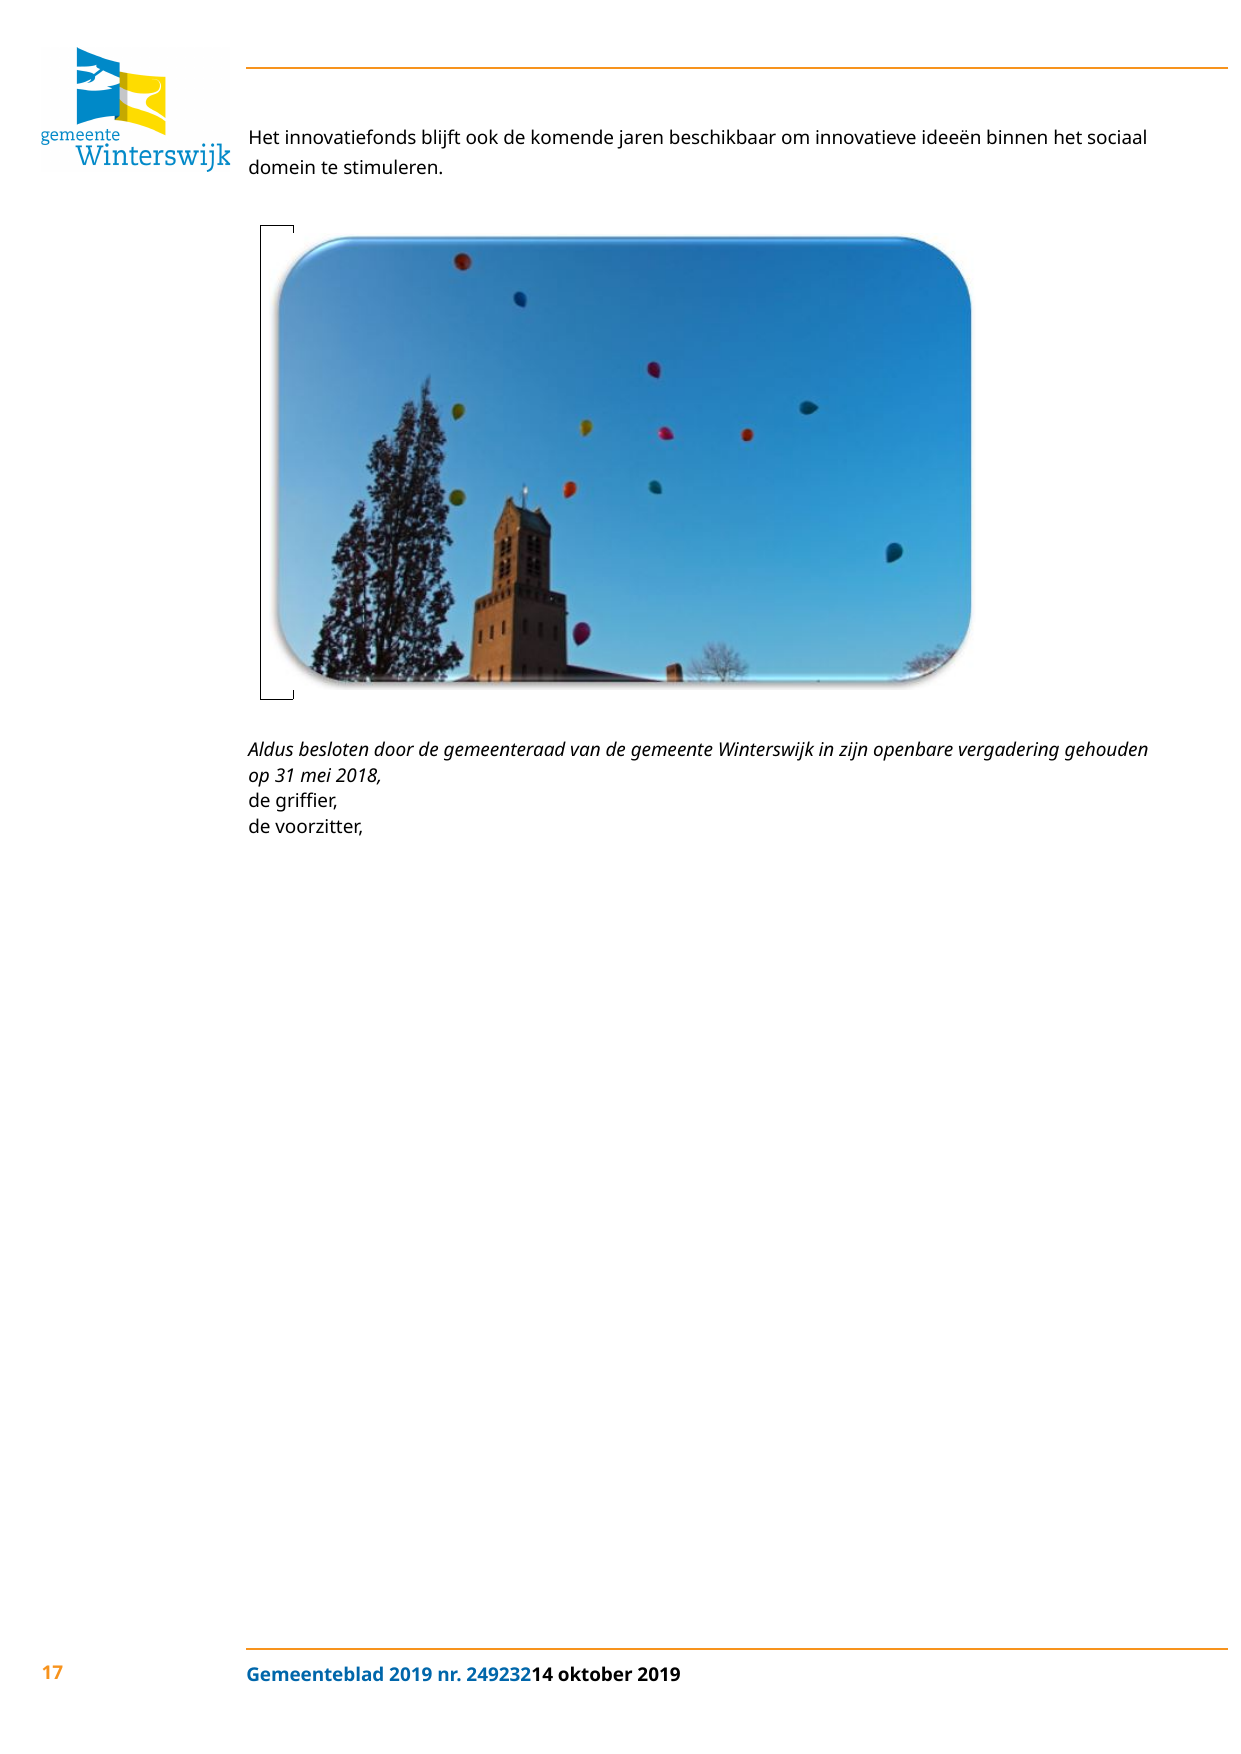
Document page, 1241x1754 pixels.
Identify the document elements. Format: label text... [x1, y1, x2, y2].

picture [41, 47, 231, 172]
text de voorzitter, [248, 813, 1152, 839]
text Aldus besloten door de gemeenteraad van de gemeente Winterswijk in zijn openbare vergadering gehouden op 31 mei 2018, [248, 736, 1152, 788]
picture [268, 233, 978, 690]
picture [225, 153, 231, 162]
text Het innovatiefonds blijft ook de komende jaren beschikbaar om innovatieve ideeën binnen het sociaal domein te stimuleren. [248, 124, 1152, 180]
text de griffier, [248, 788, 1152, 813]
